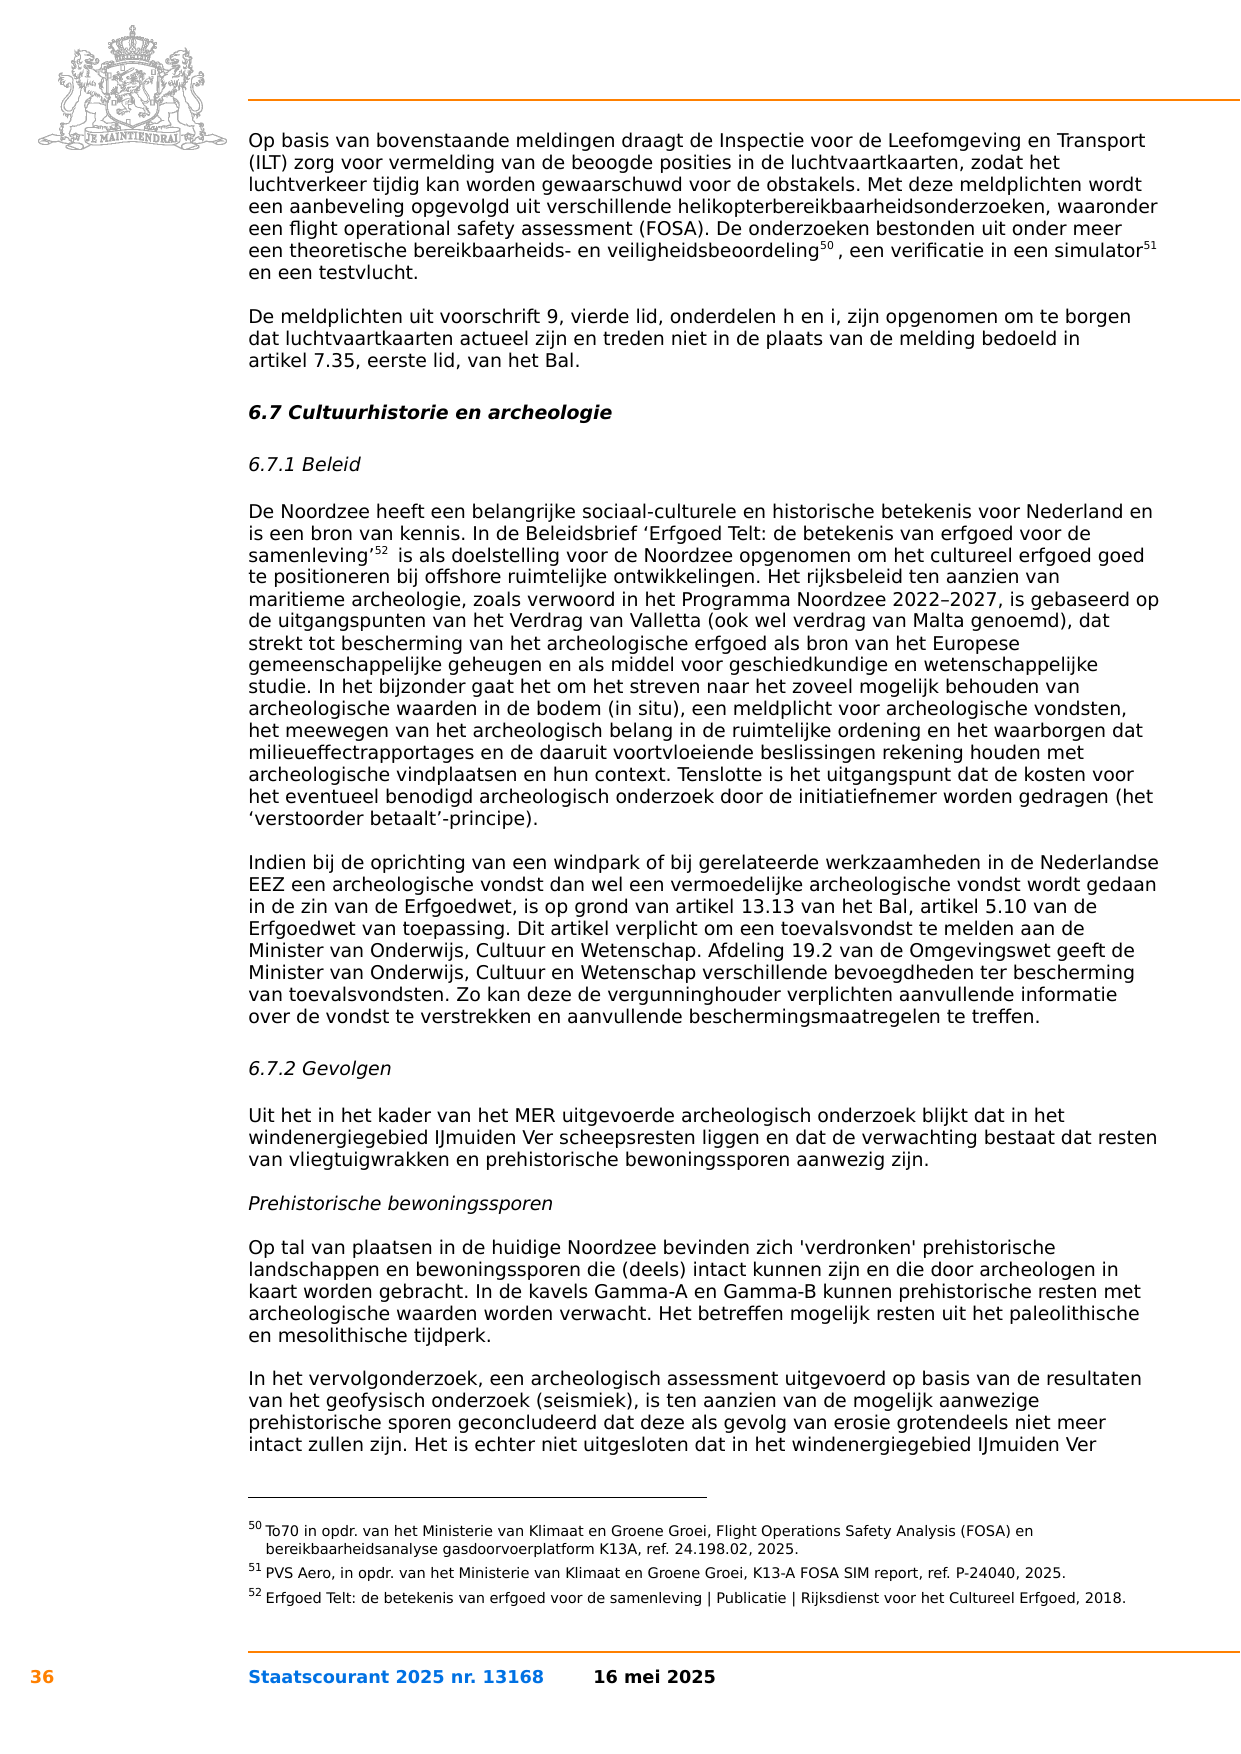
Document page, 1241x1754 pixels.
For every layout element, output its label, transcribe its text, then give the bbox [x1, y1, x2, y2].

subtitle Prehistorische bewoningssporen [248, 1193, 1163, 1215]
subtitle 6.7.2 Gevolgen [248, 1058, 1163, 1080]
subtitle 6.7 Cultuurhistorie en archeologie [248, 402, 1163, 423]
picture [38, 25, 227, 150]
text To70 in opdr. van het Ministerie van Klimaat en Groene Groei, Flight Operations Safety Analysis (FOSA) en bereikbaarheidsanalyse gasdoorvoerplatform K13A, ref. 24.198.02, 2025. [248, 1519, 1163, 1558]
text Op basis van bovenstaande meldingen draagt de Inspectie voor de Leefomgeving en Transport (ILT) zorg voor vermelding van de beoogde posities in de luchtvaartkaarten, zodat het luchtverkeer tijdig kan worden gewaarschuwd voor de obstakels. Met deze meldplichten wordt een aanbeveling opgevolgd uit verschillende helikopterbereikbaarheidsonderzoeken, waaronder een flight operational safety assessment (FOSA). De onderzoeken bestonden uit onder meer een theoretische bereikbaarheids- en veiligheidsbeoordeling, een verificatie in een simulator en een testvlucht. [248, 130, 1163, 284]
text PVS Aero, in opdr. van het Ministerie van Klimaat en Groene Groei, K13-A FOSA SIM report, ref. P-24040, 2025. [248, 1561, 1163, 1583]
text De Noordzee heeft een belangrijke sociaal-culturele en historische betekenis voor Nederland en is een bron van kennis. In de Beleidsbrief ‘Erfgoed Telt: de betekenis van erfgoed voor de samenleving’ is als doelstelling voor de Noordzee opgenomen om het cultureel erfgoed goed te positioneren bij offshore ruimtelijke ontwikkelingen. Het rijksbeleid ten aanzien van maritieme archeologie, zoals verwoord in het Programma Noordzee 2022–2027, is gebaseerd op de uitgangspunten van het Verdrag van Valletta (ook wel verdrag van Malta genoemd), dat strekt tot bescherming van het archeologische erfgoed als bron van het Europese gemeenschappelijke geheugen en als middel voor geschiedkundige en wetenschappelijke studie. In het bijzonder gaat het om het streven naar het zoveel mogelijk behouden van archeologische waarden in de bodem (in situ), een meldplicht voor archeologische vondsten, het meewegen van het archeologisch belang in de ruimtelijke ordening en het waarborgen dat milieueffectrapportages en de daaruit voortvloeiende beslissingen rekening houden met archeologische vindplaatsen en hun context. Tenslotte is het uitgangspunt dat de kosten voor het eventueel benodigd archeologisch onderzoek door de initiatiefnemer worden gedragen (het ‘verstoorder betaalt’-principe). [248, 501, 1163, 830]
text Op tal van plaatsen in de huidige Noordzee bevinden zich 'verdronken' prehistorische landschappen en bewoningssporen die (deels) intact kunnen zijn en die door archeologen in kaart worden gebracht. In de kavels Gamma-A en Gamma-B kunnen prehistorische resten met archeologische waarden worden verwacht. Het betreffen mogelijk resten uit het paleolithische en mesolithische tijdperk. [248, 1237, 1163, 1346]
text Indien bij de oprichting van een windpark of bij gerelateerde werkzaamheden in de Nederlandse EEZ een archeologische vondst dan wel een vermoedelijke archeologische vondst wordt gedaan in de zin van de Erfgoedwet, is op grond van artikel 13.13 van het Bal, artikel 5.10 van de Erfgoedwet van toepassing. Dit artikel verplicht om een toevalsvondst te melden aan de Minister van Onderwijs, Cultuur en Wetenschap. Afdeling 19.2 van de Omgevingswet geeft de Minister van Onderwijs, Cultuur en Wetenschap verschillende bevoegdheden ter bescherming van toevalsvondsten. Zo kan deze de vergunninghouder verplichten aanvullende informatie over de vondst te verstrekken en aanvullende beschermingsmaatregelen te treffen. [248, 852, 1163, 1028]
text In het vervolgonderzoek, een archeologisch assessment uitgevoerd op basis van de resultaten van het geofysisch onderzoek (seismiek), is ten aanzien van de mogelijk aanwezige prehistorische sporen geconcludeerd dat deze als gevolg van erosie grotendeels niet meer intact zullen zijn. Het is echter niet uitgesloten dat in het windenergiegebied IJmuiden Ver [248, 1368, 1163, 1456]
text Uit het in het kader van het MER uitgevoerde archeologisch onderzoek blijkt dat in het windenergiegebied IJmuiden Ver scheepsresten liggen en dat de verwachting bestaat dat resten van vliegtuigwrakken en prehistorische bewoningssporen aanwezig zijn. [248, 1105, 1163, 1171]
text Erfgoed Telt: de betekenis van erfgoed voor de samenleving | Publicatie | Rijksdienst voor het Cultureel Erfgoed, 2018. [248, 1586, 1163, 1608]
subtitle 6.7.1 Beleid [248, 453, 1163, 476]
text De meldplichten uit voorschrift 9, vierde lid, onderdelen h en i, zijn opgenomen om te borgen dat luchtvaartkaarten actueel zijn en treden niet in de plaats van de melding bedoeld in artikel 7.35, eerste lid, van het Bal. [248, 306, 1163, 372]
